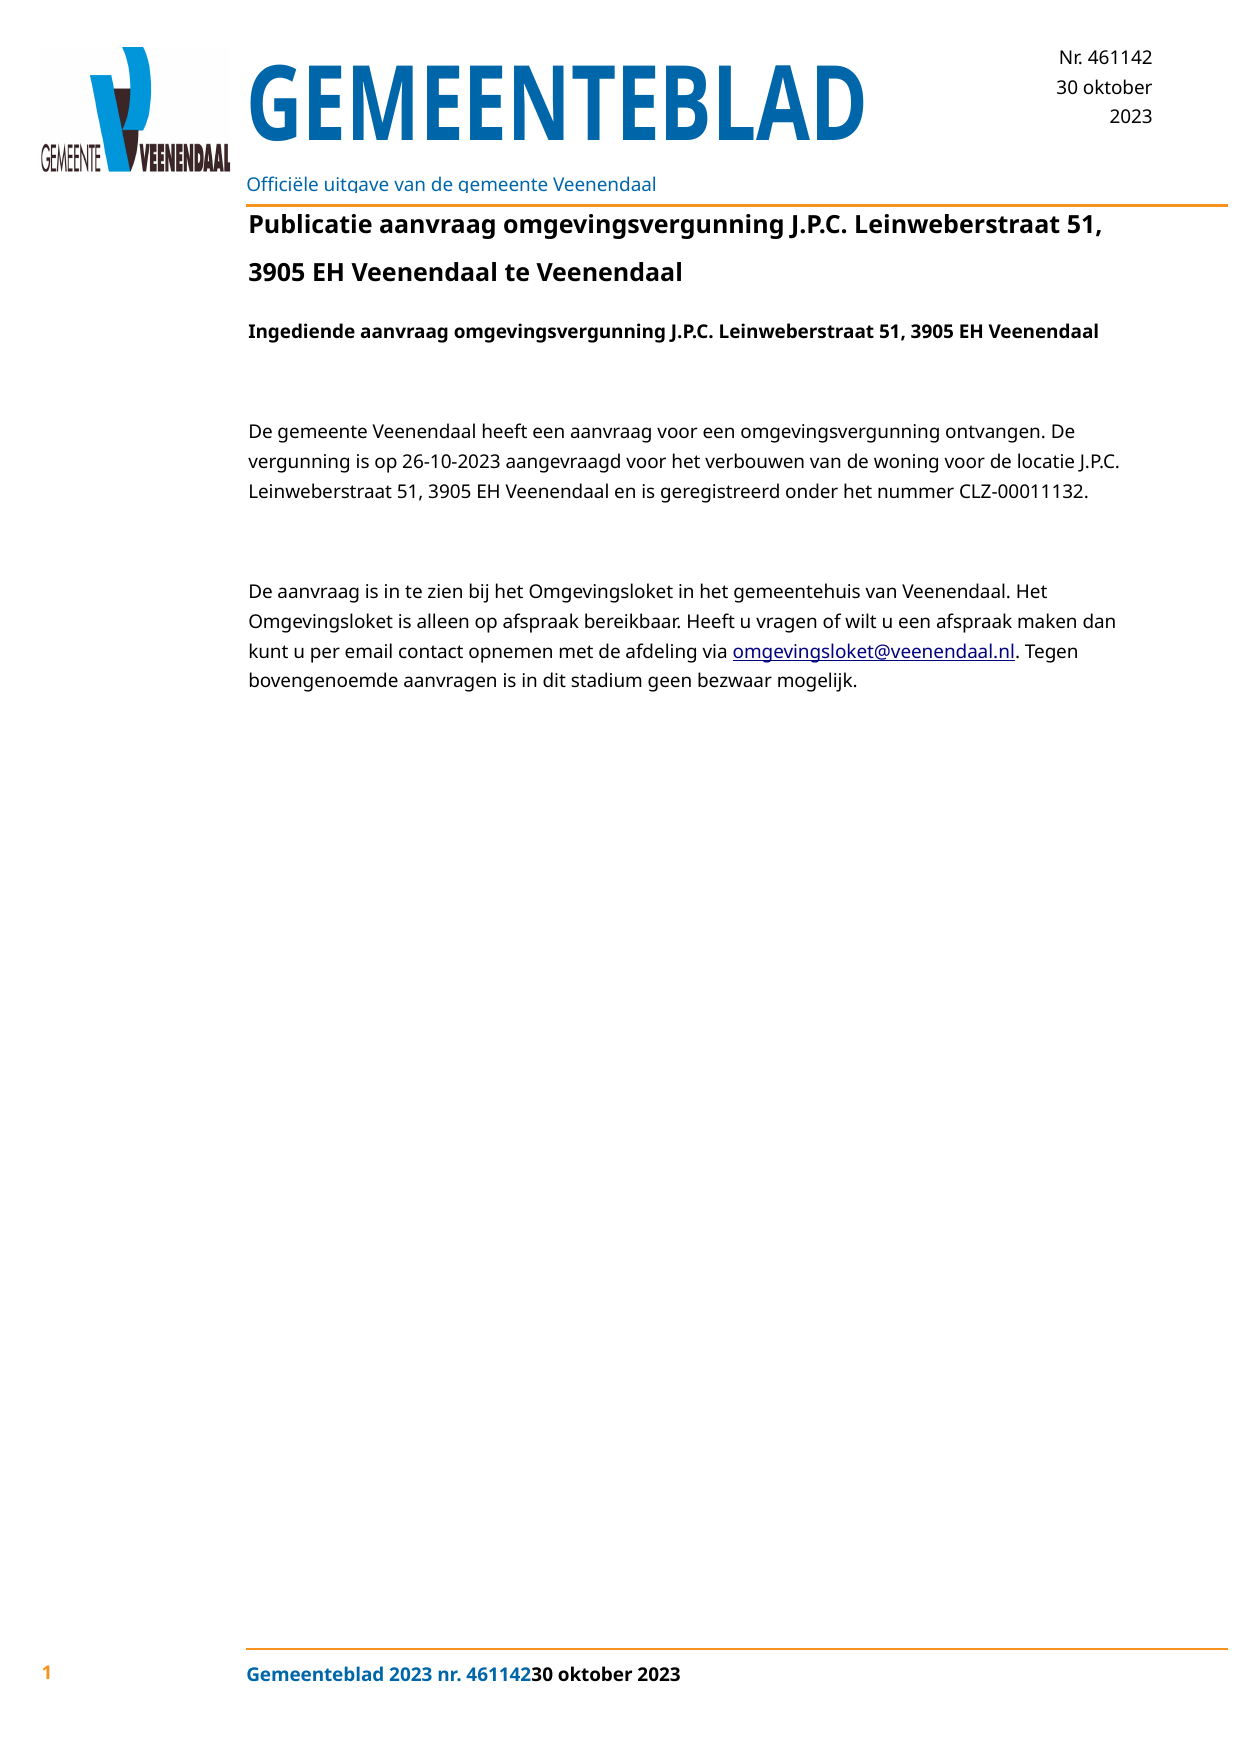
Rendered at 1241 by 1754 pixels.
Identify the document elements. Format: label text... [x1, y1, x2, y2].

text Ingediende aanvraag omgevingsvergunning J.P.C. Leinweberstraat 51, 3905 EH Veenendaal [248, 318, 1152, 344]
text De gemeente Veenendaal heeft een aanvraag voor een omgevingsvergunning ontvangen. De vergunning is op 26-10-2023 aangevraagd voor het verbouwen van de woning voor de locatie J.P.C. Leinweberstraat 51, 3905 EH Veenendaal en is geregistreerd onder het nummer CLZ-00011132. [248, 419, 1152, 504]
picture [123, 47, 231, 172]
text De aanvraag is in te zien bij het Omgevingsloket in het gemeentehuis van Veenendaal. Het Omgevingsloket is alleen op afspraak bereikbaar. Heeft u vragen of wilt u een afspraak maken dan kunt u per email contact opnemen met de afdeling via omgevingsloket@veenendaal.nl. Tegen bovengenoemde aanvragen is in dit stadium geen bezwaar mogelijk. [248, 579, 1152, 693]
picture [41, 47, 130, 172]
text Publicatie aanvraag omgevingsvergunning J.P.C. Leinweberstraat 51, 3905 EH Veenendaal te Veenendaal [248, 207, 1152, 288]
